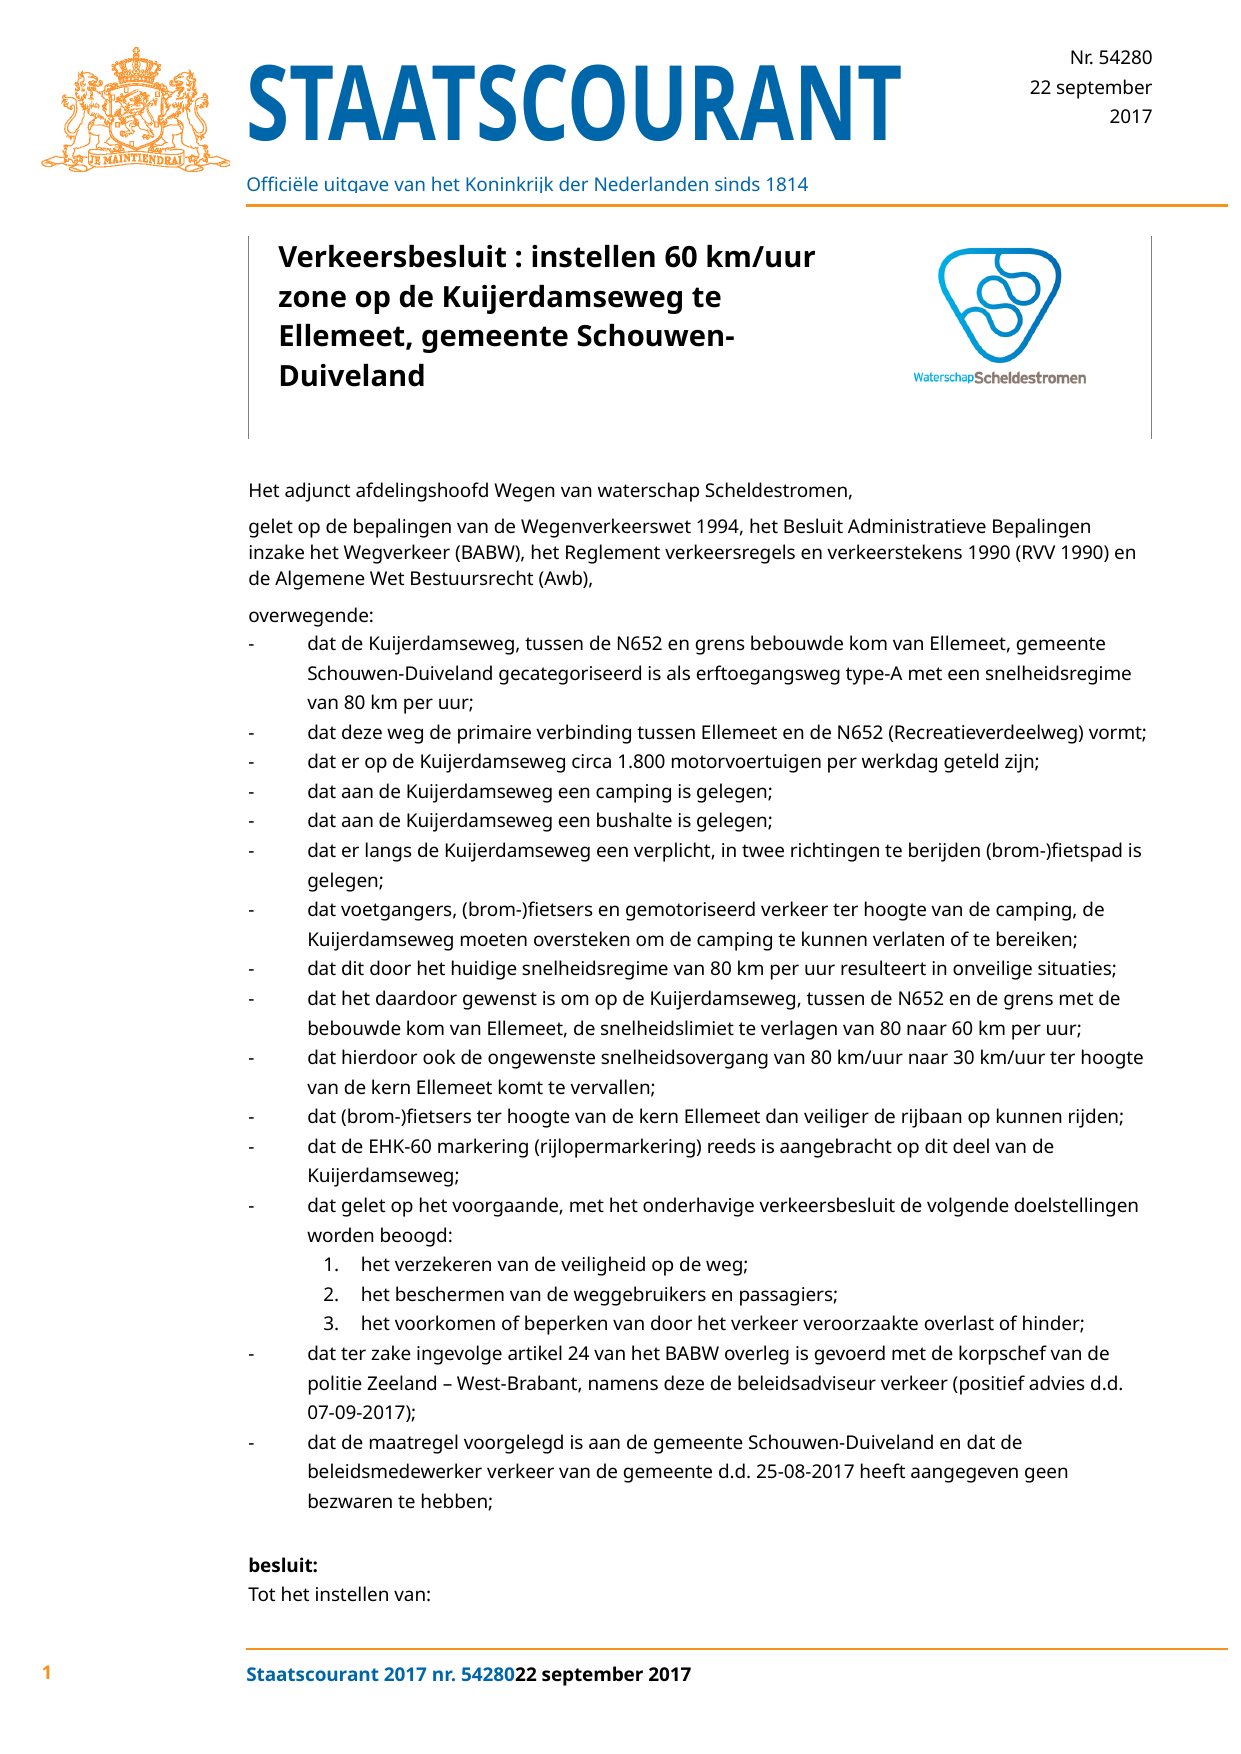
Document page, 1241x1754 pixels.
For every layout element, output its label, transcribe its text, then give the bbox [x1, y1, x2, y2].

text Het adjunct afdelingshoofd Wegen van waterschap Scheldestromen, [248, 477, 1152, 503]
list dat dit door het huidige snelheidsregime van 80 km per uur resulteert in onveilige situaties; [248, 956, 1152, 981]
list dat er op de Kuijerdamseweg circa 1.800 motorvoertuigen per werkdag geteld zijn; [248, 748, 1152, 774]
table_header Verkeersbesluit : instellen 60 km/uur zone op de Kuijerdamseweg te Ellemeet, gemeente Schouwen-Duiveland [249, 236, 850, 439]
list dat de Kuijerdamseweg, tussen de N652 en grens bebouwde kom van Ellemeet, gemeente Schouwen-Duiveland gecategoriseerd is als erftoegangsweg type-A met een snelheidsregime van 80 km per uur; [248, 630, 1152, 715]
picture [41, 47, 231, 172]
list dat de maatregel voorgelegd is aan de gemeente Schouwen-Duiveland en dat de beleidsmedewerker verkeer van de gemeente d.d. 25-08-2017 heeft aangegeven geen bezwaren te hebben; [248, 1429, 1152, 1514]
list dat aan de Kuijerdamseweg een camping is gelegen; [248, 778, 1152, 804]
list dat hierdoor ook de ongewenste snelheidsovergang van 80 km/uur naar 30 km/uur ter hoogte van de kern Ellemeet komt te vervallen; [248, 1044, 1152, 1099]
list dat (brom-)fietsers ter hoogte van de kern Ellemeet dan veiliger de rijbaan op kunnen rijden; [248, 1103, 1152, 1129]
list het beschermen van de weggebruikers en passagiers; [323, 1281, 1152, 1307]
list het voorkomen of beperken van door het verkeer veroorzaakte overlast of hinder; [323, 1311, 1152, 1336]
list dat het daardoor gewenst is om op de Kuijerdamseweg, tussen de N652 en de grens met de bebouwde kom van Ellemeet, de snelheidslimiet te verlagen van 80 naar 60 km per uur; [248, 985, 1152, 1040]
list dat deze weg de primaire verbinding tussen Ellemeet en de N652 (Recreatieverdeelweg) vormt; [248, 719, 1152, 744]
text besluit: [248, 1552, 1152, 1578]
list dat de EHK-60 markering (rijlopermarkering) reeds is aangebracht op dit deel van de Kuijerdamseweg; [248, 1133, 1152, 1188]
text gelet op de bepalingen van de Wegenverkeerswet 1994, het Besluit Administratieve Bepalingen inzake het Wegverkeer (BABW), het Reglement verkeersregels en verkeerstekens 1990 (RVV 1990) en de Algemene Wet Bestuursrecht (Awb), [248, 514, 1152, 591]
table_header [850, 414, 1151, 439]
list dat aan de Kuijerdamseweg een bushalte is gelegen; [248, 808, 1152, 833]
text overwegende: [248, 602, 1152, 627]
list het verzekeren van de veiligheid op de weg; [323, 1251, 1152, 1277]
list dat er langs de Kuijerdamseweg een verplicht, in twee richtingen te berijden (brom-)fietspad is gelegen; [248, 837, 1152, 892]
text Tot het instellen van: [248, 1582, 1152, 1607]
picture [903, 236, 1098, 414]
table_header [850, 236, 903, 413]
list dat ter zake ingevolge artikel 24 van het BABW overleg is gevoerd met de korpschef van de politie Zeeland – West-Brabant, namens deze de beleidsadviseur verkeer (positief advies d.d. 07-09-2017); [248, 1340, 1152, 1425]
list dat voetgangers, (brom-)fietsers en gemotoriseerd verkeer ter hoogte van de camping, de Kuijerdamseweg moeten oversteken om de camping te kunnen verlaten of te bereiken; [248, 896, 1152, 952]
table_header [1098, 236, 1151, 413]
list dat gelet op het voorgaande, met het onderhavige verkeersbesluit de volgende doelstellingen worden beoogd: [248, 1192, 1152, 1247]
